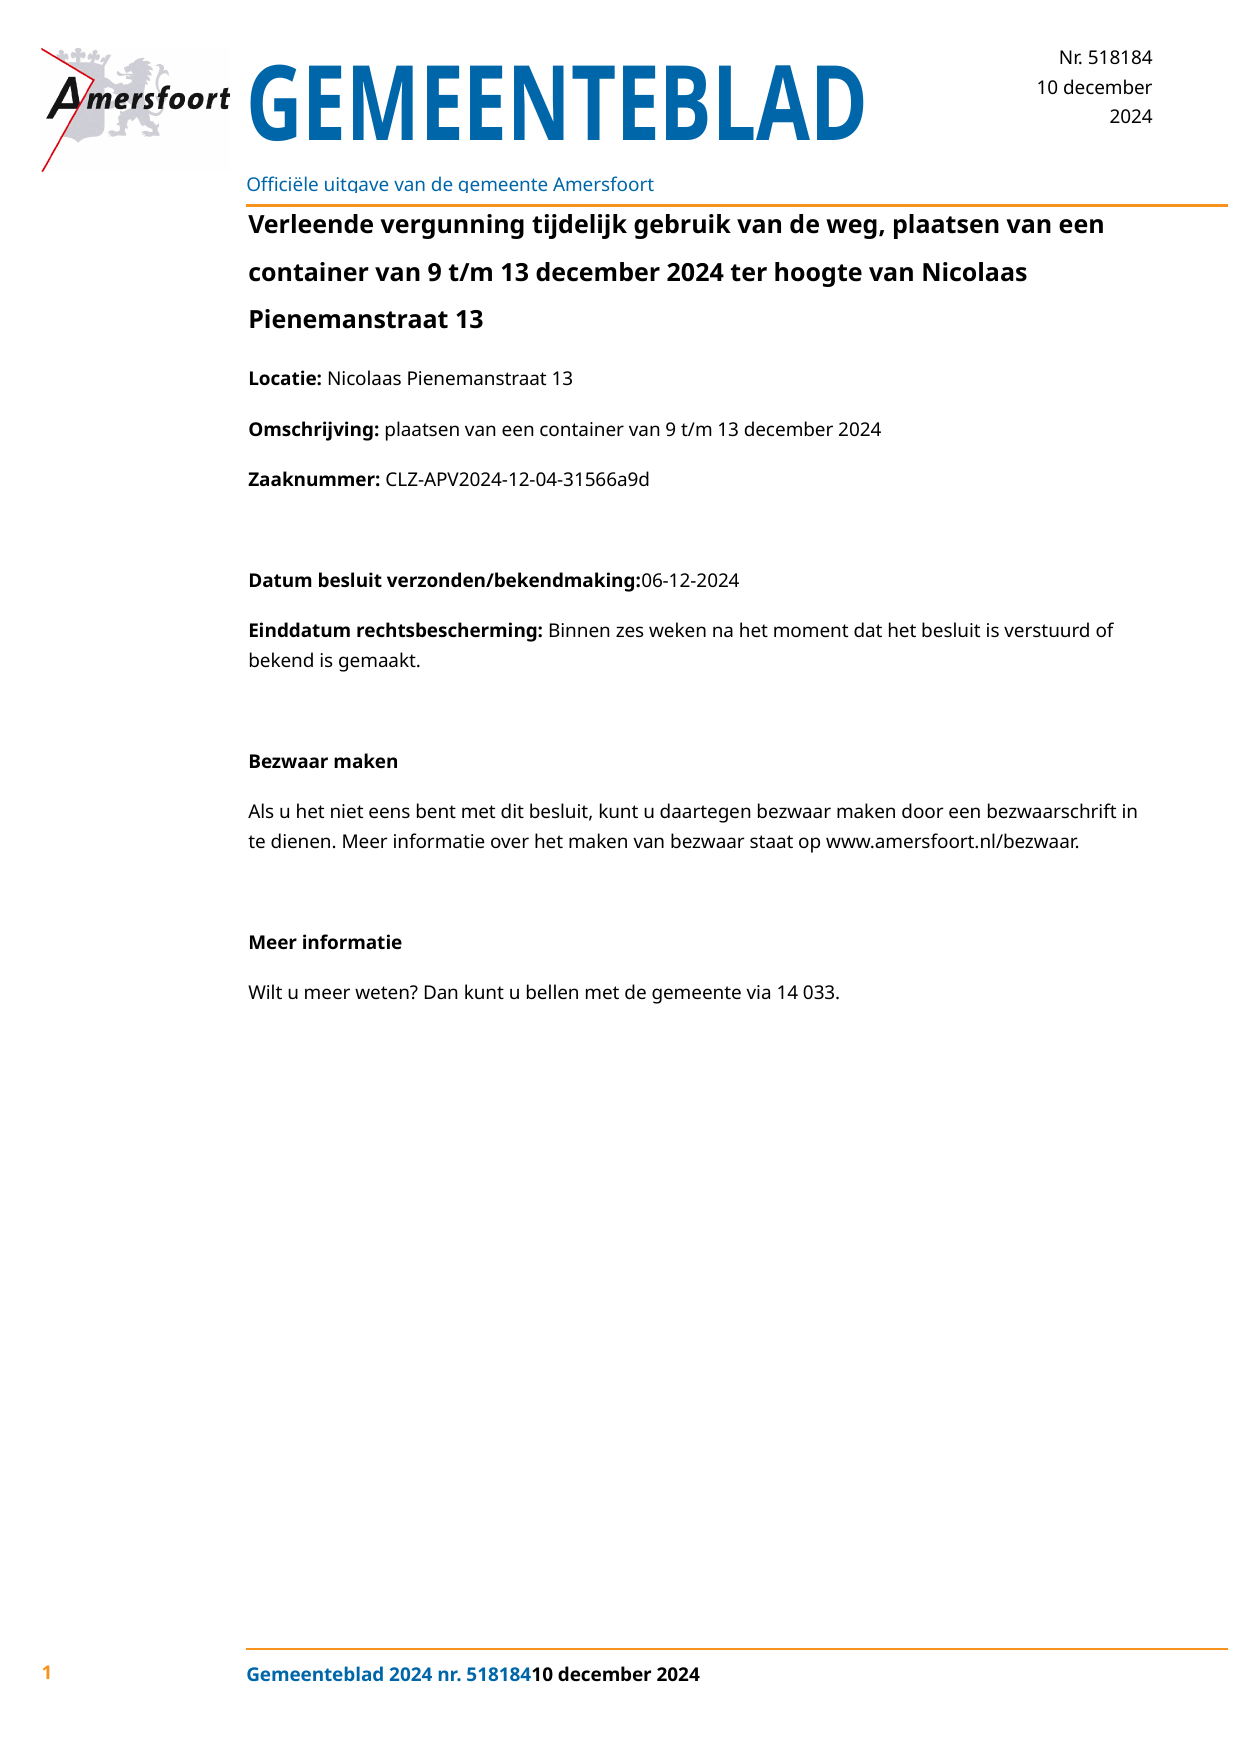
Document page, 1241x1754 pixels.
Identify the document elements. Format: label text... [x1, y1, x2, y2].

text Omschrijving: plaatsen van een container van 9 t/m 13 december 2024 [248, 416, 1152, 442]
text Verleende vergunning tijdelijk gebruik van de weg, plaatsen van een container van 9 t/m 13 december 2024 ter hoogte van Nicolaas Pienemanstraat 13 [248, 207, 1152, 336]
text Datum besluit verzonden/bekendmaking:06-12-2024 [248, 567, 1152, 593]
text Wilt u meer weten? Dan kunt u bellen met de gemeente via 14 033. [248, 979, 1152, 1005]
text Meer informatie [248, 929, 1152, 954]
picture [41, 47, 231, 172]
text Als u het niet eens bent met dit besluit, kunt u daartegen bezwaar maken door een bezwaarschrift in te dienen. Meer informatie over het maken van bezwaar staat op www.amersfoort.nl/bezwaar. [248, 798, 1152, 854]
text Zaaknummer: CLZ-APV2024-12-04-31566a9d [248, 466, 1152, 492]
text Bezwaar maken [248, 748, 1152, 774]
text Einddatum rechtsbescherming: Binnen zes weken na het moment dat het besluit is verstuurd of bekend is gemaakt. [248, 618, 1152, 673]
text Locatie: Nicolaas Pienemanstraat 13 [248, 366, 1152, 391]
